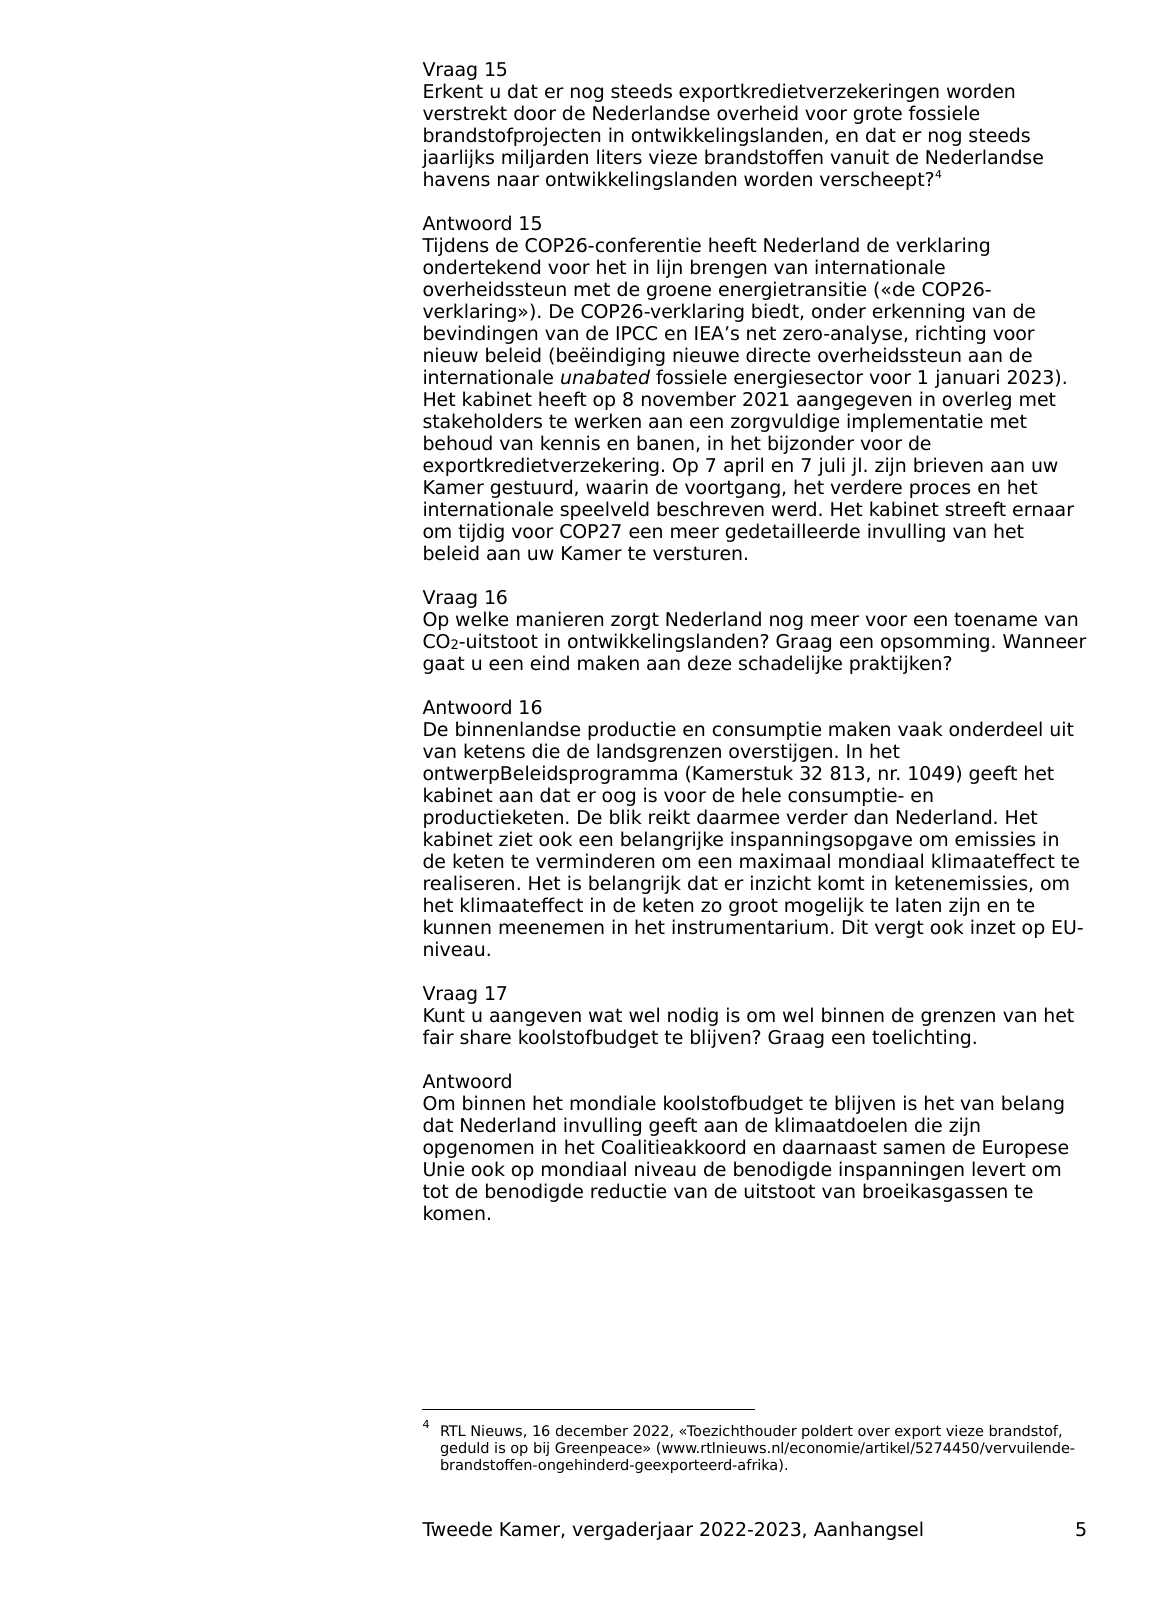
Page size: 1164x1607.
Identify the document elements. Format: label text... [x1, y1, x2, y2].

text Kunt u aangeven wat wel nodig is om wel binnen de grenzen van het fair share koolstofbudget te blijven? Graag een toelichting. [422, 1005, 1087, 1049]
text Antwoord 15 [422, 213, 1087, 235]
text Om binnen het mondiale koolstofbudget te blijven is het van belang dat Nederland invulling geeft aan de klimaatdoelen die zijn opgenomen in het Coalitieakkoord en daarnaast samen de Europese Unie ook op mondiaal niveau de benodigde inspanningen levert om tot de benodigde reductie van de uitstoot van broeikasgassen te komen. [422, 1093, 1087, 1225]
text Antwoord 16 [422, 697, 1087, 719]
text Vraag 17 [422, 983, 1087, 1005]
text Antwoord [422, 1071, 1087, 1093]
text Tijdens de COP26-conferentie heeft Nederland de verklaring ondertekend voor het in lijn brengen van internationale overheidssteun met de groene energietransitie («de COP26-verklaring»). De COP26-verklaring biedt, onder erkenning van de bevindingen van de IPCC en IEA’s net zero-analyse, richting voor nieuw beleid (beëindiging nieuwe directe overheidssteun aan de internationale unabated fossiele energiesector voor 1 januari 2023). Het kabinet heeft op 8 november 2021 aangegeven in overleg met stakeholders te werken aan een zorgvuldige implementatie met behoud van kennis en banen, in het bijzonder voor de exportkredietverzekering. Op 7 april en 7 juli jl. zijn brieven aan uw Kamer gestuurd, waarin de voortgang, het verdere proces en het internationale speelveld beschreven werd. Het kabinet streeft ernaar om tijdig voor COP27 een meer gedetailleerde invulling van het beleid aan uw Kamer te versturen. [422, 235, 1087, 565]
text Vraag 16 [422, 587, 1087, 609]
text Erkent u dat er nog steeds exportkredietverzekeringen worden verstrekt door de Nederlandse overheid voor grote fossiele brandstofprojecten in ontwikkelingslanden, en dat er nog steeds jaarlijks miljarden liters vieze brandstoffen vanuit de Nederlandse havens naar ontwikkelingslanden worden verscheept? [422, 81, 1087, 191]
text Op welke manieren zorgt Nederland nog meer voor een toename van CO2-uitstoot in ontwikkelingslanden? Graag een opsomming. Wanneer gaat u een eind maken aan deze schadelijke praktijken? [422, 609, 1087, 675]
text RTL Nieuws, 16 december 2022, «Toezichthouder poldert over export vieze brandstof, geduld is op bij Greenpeace» (www.rtlnieuws.nl/economie/artikel/5274450/vervuilende-brandstoffen-ongehinderd-geexporteerd-afrika). [422, 1418, 1087, 1474]
text Vraag 15 [422, 59, 1087, 81]
text De binnenlandse productie en consumptie maken vaak onderdeel uit van ketens die de landsgrenzen overstijgen. In het ontwerpBeleidsprogramma (Kamerstuk 32 813, nr. 1049) geeft het kabinet aan dat er oog is voor de hele consumptie- en productieketen. De blik reikt daarmee verder dan Nederland. Het kabinet ziet ook een belangrijke inspanningsopgave om emissies in de keten te verminderen om een maximaal mondiaal klimaateffect te realiseren. Het is belangrijk dat er inzicht komt in ketenemissies, om het klimaateffect in de keten zo groot mogelijk te laten zijn en te kunnen meenemen in het instrumentarium. Dit vergt ook inzet op EU-niveau. [422, 719, 1087, 961]
